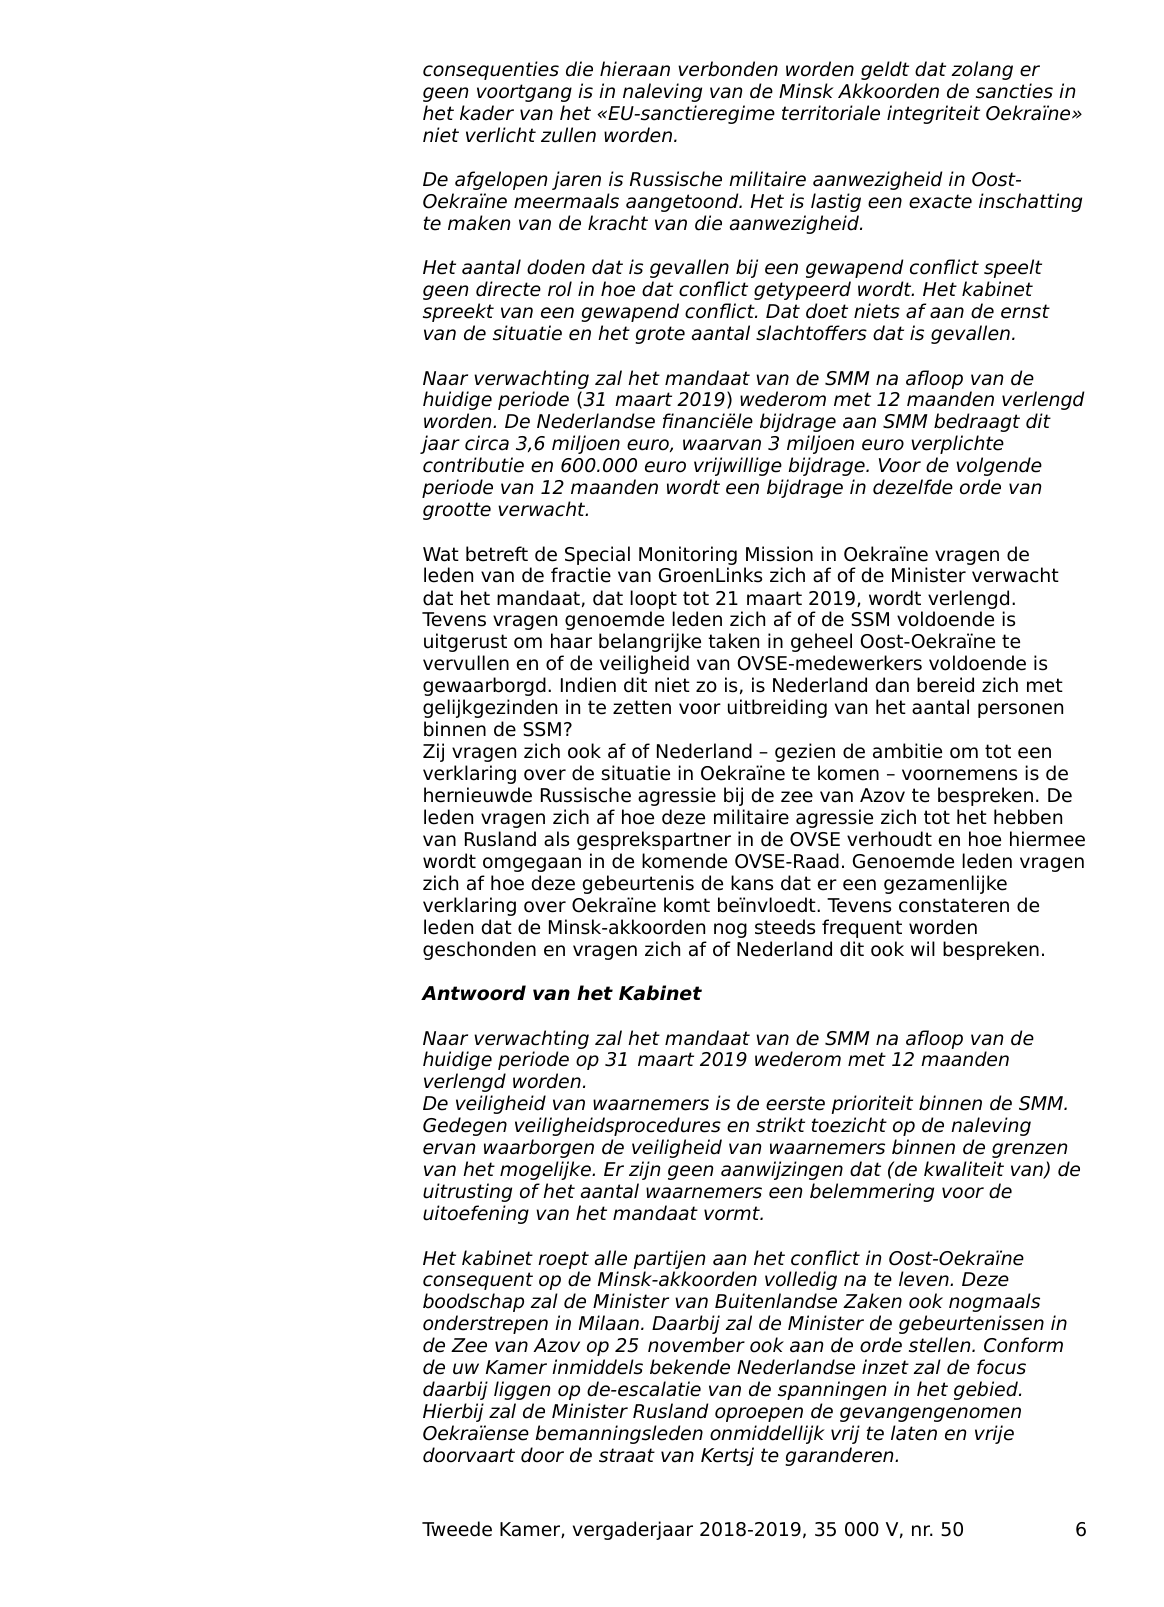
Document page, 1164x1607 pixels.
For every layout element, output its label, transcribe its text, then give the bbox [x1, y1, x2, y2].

text Naar verwachting zal het mandaat van de SMM na afloop van de huidige periode (31 maart 2019) wederom met 12 maanden verlengd worden. De Nederlandse financiële bijdrage aan SMM bedraagt dit jaar circa 3,6 miljoen euro, waarvan 3 miljoen euro verplichte contributie en 600.000 euro vrijwillige bijdrage. Voor de volgende periode van 12 maanden wordt een bijdrage in dezelfde orde van grootte verwacht. [422, 367, 1087, 521]
text Zij vragen zich ook af of Nederland – gezien de ambitie om tot een verklaring over de situatie in Oekraïne te komen – voornemens is de hernieuwde Russische agressie bij de zee van Azov te bespreken. De leden vragen zich af hoe deze militaire agressie zich tot het hebben van Rusland als gesprekspartner in de OVSE verhoudt en hoe hiermee wordt omgegaan in de komende OVSE-Raad. Genoemde leden vragen zich af hoe deze gebeurtenis de kans dat er een gezamenlijke verklaring over Oekraïne komt beïnvloedt. Tevens constateren de leden dat de Minsk-akkoorden nog steeds frequent worden geschonden en vragen zich af of Nederland dit ook wil bespreken. [422, 741, 1087, 961]
text De veiligheid van waarnemers is de eerste prioriteit binnen de SMM. Gedegen veiligheidsprocedures en strikt toezicht op de naleving ervan waarborgen de veiligheid van waarnemers binnen de grenzen van het mogelijke. Er zijn geen aanwijzingen dat (de kwaliteit van) de uitrusting of het aantal waarnemers een belemmering voor de uitoefening van het mandaat vormt. [422, 1093, 1087, 1225]
text De afgelopen jaren is Russische militaire aanwezigheid in Oost-Oekraïne meermaals aangetoond. Het is lastig een exacte inschatting te maken van de kracht van die aanwezigheid. [422, 169, 1087, 235]
subtitle Antwoord van het Kabinet [422, 983, 1087, 1005]
text Het kabinet roept alle partijen aan het conflict in Oost-Oekraïne consequent op de Minsk-akkoorden volledig na te leven. Deze boodschap zal de Minister van Buitenlandse Zaken ook nogmaals onderstrepen in Milaan. Daarbij zal de Minister de gebeurtenissen in de Zee van Azov op 25 november ook aan de orde stellen. Conform de uw Kamer inmiddels bekende Nederlandse inzet zal de focus daarbij liggen op de-escalatie van de spanningen in het gebied. Hierbij zal de Minister Rusland oproepen de gevangengenomen Oekraïense bemanningsleden onmiddellijk vrij te laten en vrije doorvaart door de straat van Kertsj te garanderen. [422, 1247, 1087, 1467]
text Wat betreft de Special Monitoring Mission in Oekraïne vragen de leden van de fractie van GroenLinks zich af of de Minister verwacht dat het mandaat, dat loopt tot 21 maart 2019, wordt verlengd. Tevens vragen genoemde leden zich af of de SSM voldoende is uitgerust om haar belangrijke taken in geheel Oost-Oekraïne te vervullen en of de veiligheid van OVSE-medewerkers voldoende is gewaarborgd. Indien dit niet zo is, is Nederland dan bereid zich met gelijkgezinden in te zetten voor uitbreiding van het aantal personen binnen de SSM? [422, 543, 1087, 741]
text consequenties die hieraan verbonden worden geldt dat zolang er geen voortgang is in naleving van de Minsk Akkoorden de sancties in het kader van het «EU-sanctieregime territoriale integriteit Oekraïne» niet verlicht zullen worden. [422, 59, 1087, 147]
text Naar verwachting zal het mandaat van de SMM na afloop van de huidige periode op 31 maart 2019 wederom met 12 maanden verlengd worden. [422, 1027, 1087, 1093]
text Het aantal doden dat is gevallen bij een gewapend conflict speelt geen directe rol in hoe dat conflict getypeerd wordt. Het kabinet spreekt van een gewapend conflict. Dat doet niets af aan de ernst van de situatie en het grote aantal slachtoffers dat is gevallen. [422, 257, 1087, 345]
